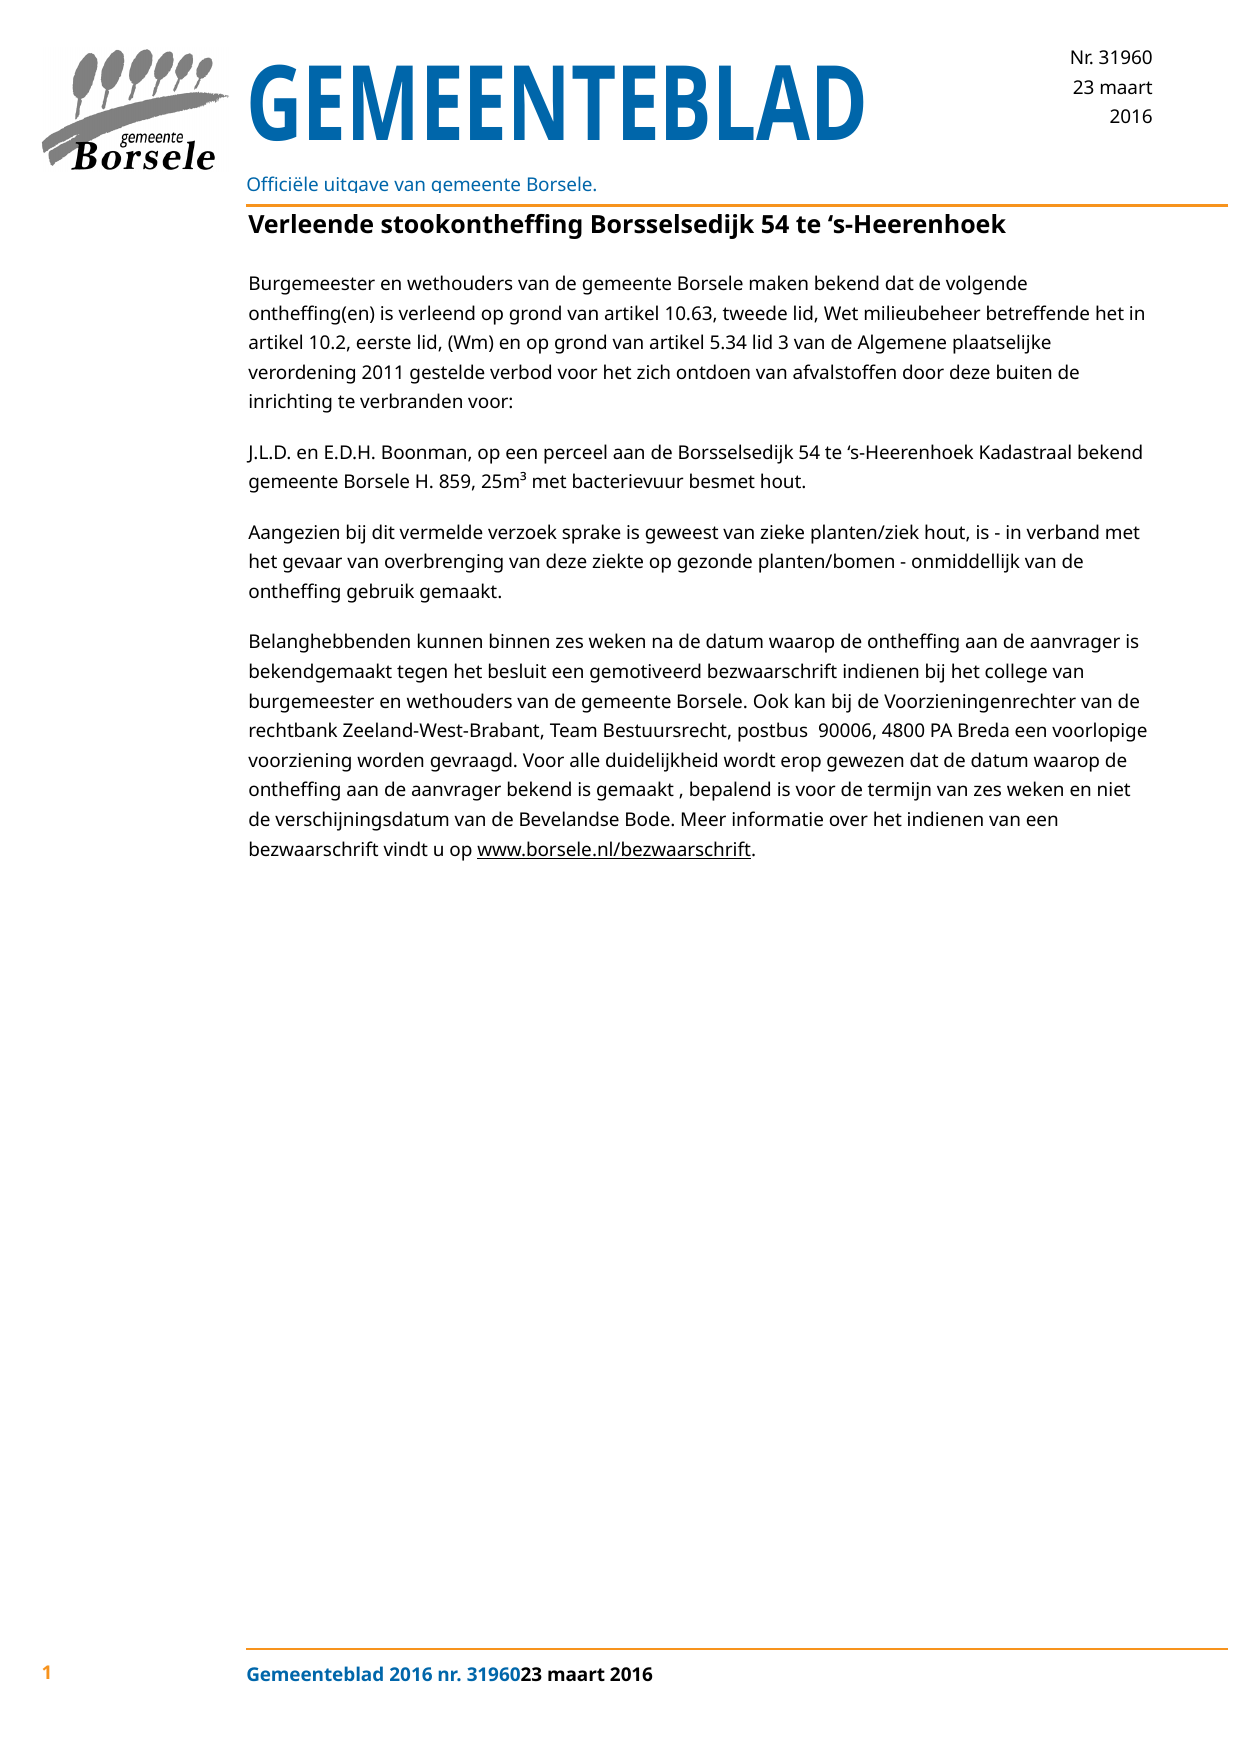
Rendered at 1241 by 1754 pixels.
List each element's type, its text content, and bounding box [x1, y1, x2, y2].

text Verleende stookontheffing Borsselsedijk 54 te ‘s-Heerenhoek [248, 207, 1152, 241]
picture [41, 47, 231, 172]
text Burgemeester en wethouders van de gemeente Borsele maken bekend dat de volgende ontheffing(en) is verleend op grond van artikel 10.63, tweede lid, Wet milieubeheer betreffende het in artikel 10.2, eerste lid, (Wm) en op grond van artikel 5.34 lid 3 van de Algemene plaatselijke verordening 2011 gestelde verbod voor het zich ontdoen van afvalstoffen door deze buiten de inrichting te verbranden voor: [248, 270, 1152, 414]
text Belanghebbenden kunnen binnen zes weken na de datum waarop de ontheffing aan de aanvrager is bekendgemaakt tegen het besluit een gemotiveerd bezwaarschrift indienen bij het college van burgemeester en wethouders van de gemeente Borsele. Ook kan bij de Voorzieningenrechter van de rechtbank Zeeland-West-Brabant, Team Bestuursrecht, postbus 90006, 4800 PA Breda een voorlopige voorziening worden gevraagd. Voor alle duidelijkheid wordt erop gewezen dat de datum waarop de ontheffing aan de aanvrager bekend is gemaakt , bepalend is voor de termijn van zes weken en niet de verschijningsdatum van de Bevelandse Bode. Meer informatie over het indienen van een bezwaarschrift vindt u op www.borsele.nl/bezwaarschrift. [248, 629, 1152, 861]
text J.L.D. en E.D.H. Boonman, op een perceel aan de Borsselsedijk 54 te ‘s-Heerenhoek Kadastraal bekend gemeente Borsele H. 859, 25m³ met bacterievuur besmet hout. [248, 439, 1152, 494]
text Aangezien bij dit vermelde verzoek sprake is geweest van zieke planten/ziek hout, is - in verband met het gevaar van overbrenging van deze ziekte op gezonde planten/bomen - onmiddellijk van de ontheffing gebruik gemaakt. [248, 519, 1152, 604]
